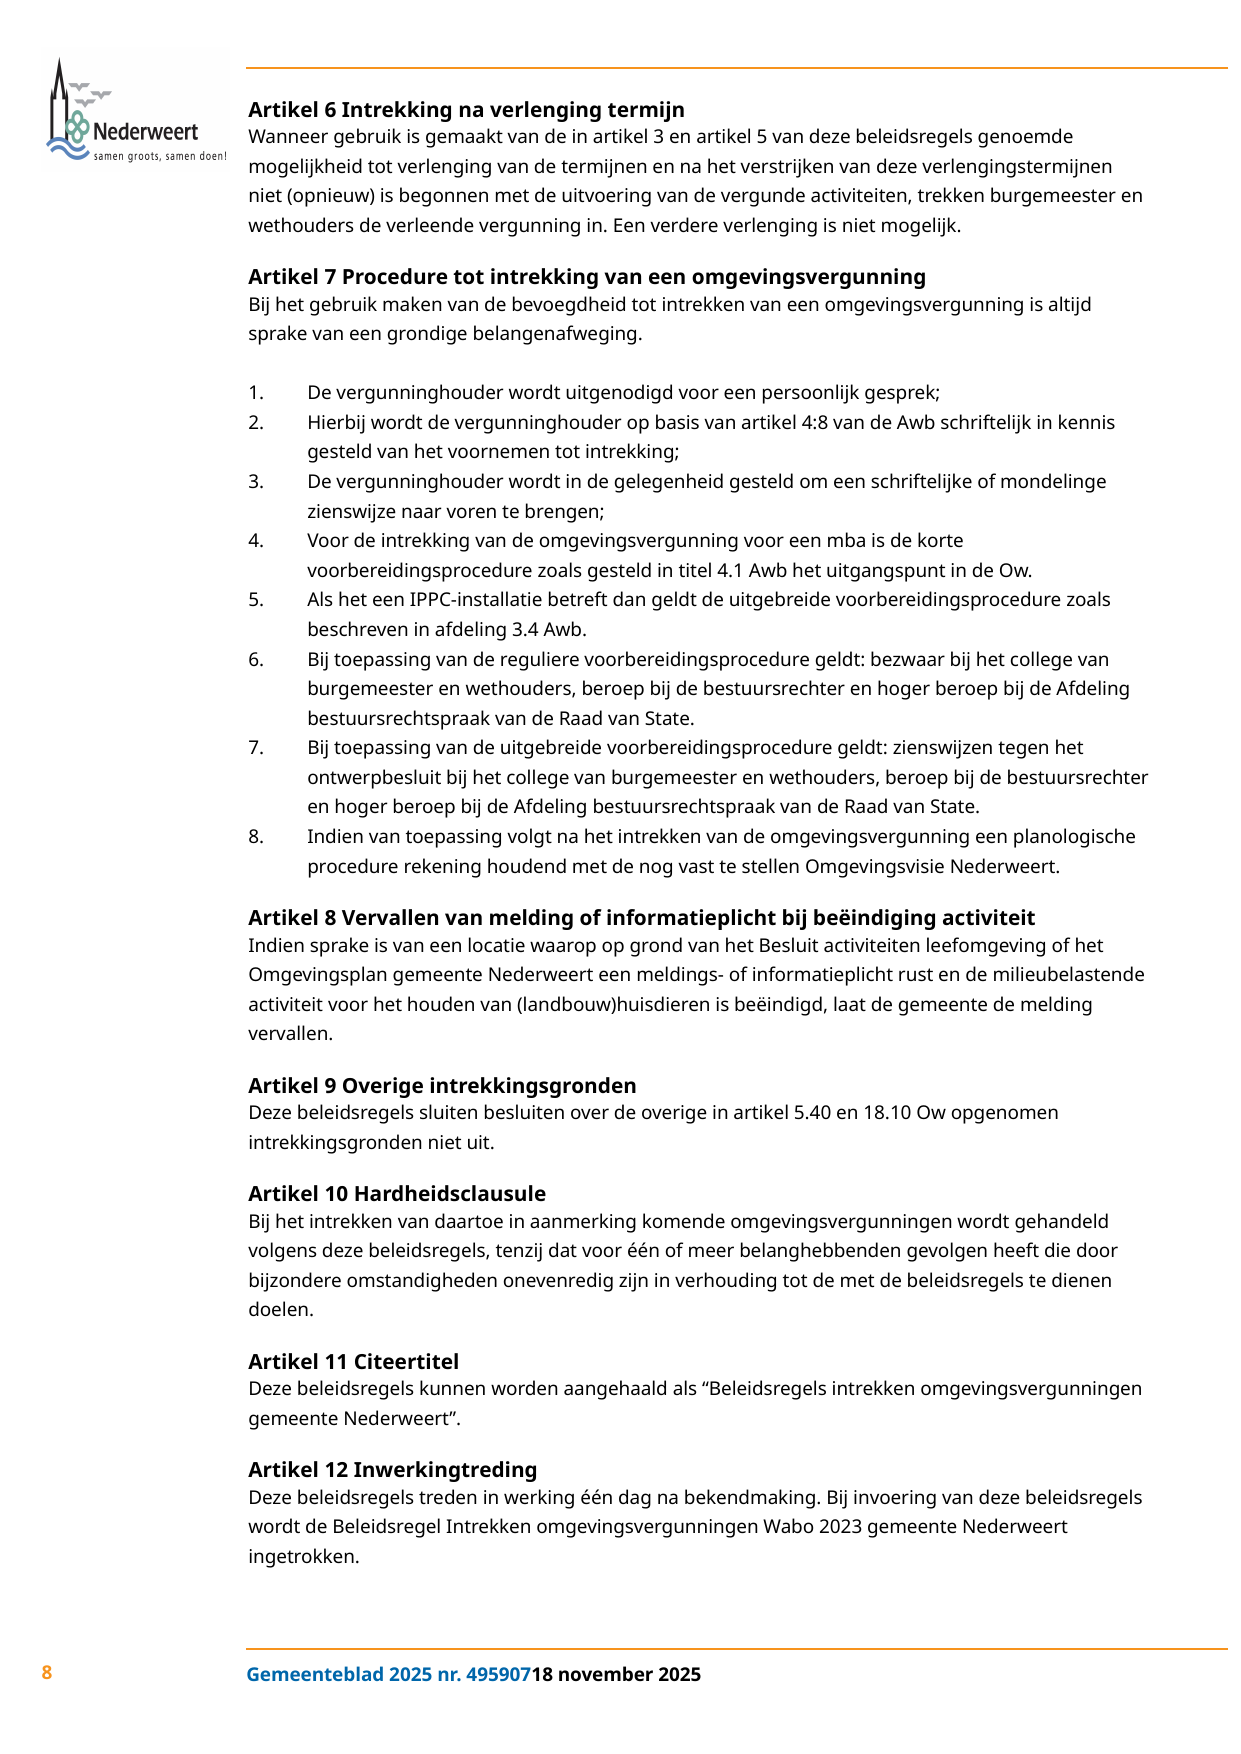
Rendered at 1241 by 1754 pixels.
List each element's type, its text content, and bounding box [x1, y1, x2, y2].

text Artikel 6 Intrekking na verlenging termijn [248, 95, 1152, 123]
text Artikel 7 Procedure tot intrekking van een omgevingsvergunning [248, 262, 1152, 291]
text Artikel 12 Inwerkingtreding [248, 1455, 1152, 1484]
text Wanneer gebruik is gemaakt van de in artikel 3 en artikel 5 van deze beleidsregels genoemde mogelijkheid tot verlenging van de termijnen en na het verstrijken van deze verlengingstermijnen niet (opnieuw) is begonnen met de uitvoering van de vergunde activiteiten, trekken burgemeester en wethouders de verleende vergunning in. Een verdere verlenging is niet mogelijk. [248, 123, 1152, 238]
list Als het een IPPC-installatie betreft dan geldt de uitgebreide voorbereidingsprocedure zoals beschreven in afdeling 3.4 Awb. [248, 587, 1152, 642]
text Deze beleidsregels treden in werking één dag na bekendmaking. Bij invoering van deze beleidsregels wordt de Beleidsregel Intrekken omgevingsvergunningen Wabo 2023 gemeente Nederweert ingetrokken. [248, 1484, 1152, 1569]
list Bij toepassing van de uitgebreide voorbereidingsprocedure geldt: zienswijzen tegen het ontwerpbesluit bij het college van burgemeester en wethouders, beroep bij de bestuursrechter en hoger beroep bij de Afdeling bestuursrechtspraak van de Raad van State. [248, 734, 1152, 819]
text Deze beleidsregels kunnen worden aangehaald als “Beleidsregels intrekken omgevingsvergunningen gemeente Nederweert”. [248, 1375, 1152, 1431]
picture [41, 47, 231, 172]
text Indien sprake is van een locatie waarop op grond van het Besluit activiteiten leefomgeving of het Omgevingsplan gemeente Nederweert een meldings- of informatieplicht rust en de milieubelastende activiteit voor het houden van (landbouw)huisdieren is beëindigd, laat de gemeente de melding vervallen. [248, 932, 1152, 1046]
text Bij het gebruik maken van de bevoegdheid tot intrekken van een omgevingsvergunning is altijd sprake van een grondige belangenafweging. [248, 291, 1152, 346]
list Indien van toepassing volgt na het intrekken van de omgevingsvergunning een planologische procedure rekening houdend met de nog vast te stellen Omgevingsvisie Nederweert. [248, 823, 1152, 879]
list De vergunninghouder wordt uitgenodigd voor een persoonlijk gesprek; [248, 379, 1152, 405]
text Artikel 9 Overige intrekkingsgronden [248, 1071, 1152, 1099]
list Hierbij wordt de vergunninghouder op basis van artikel 4:8 van de Awb schriftelijk in kennis gesteld van het voornemen tot intrekking; [248, 409, 1152, 464]
list De vergunninghouder wordt in de gelegenheid gesteld om een schriftelijke of mondelinge zienswijze naar voren te brengen; [248, 468, 1152, 524]
text Bij het intrekken van daartoe in aanmerking komende omgevingsvergunningen wordt gehandeld volgens deze beleidsregels, tenzij dat voor één of meer belanghebbenden gevolgen heeft die door bijzondere omstandigheden onevenredig zijn in verhouding tot de met de beleidsregels te dienen doelen. [248, 1208, 1152, 1322]
list Bij toepassing van de reguliere voorbereidingsprocedure geldt: bezwaar bij het college van burgemeester en wethouders, beroep bij de bestuursrechter en hoger beroep bij de Afdeling bestuursrechtspraak van de Raad van State. [248, 646, 1152, 731]
text Artikel 11 Citeertitel [248, 1347, 1152, 1375]
list Voor de intrekking van de omgevingsvergunning voor een mba is de korte voorbereidingsprocedure zoals gesteld in titel 4.1 Awb het uitgangspunt in de Ow. [248, 527, 1152, 583]
text Artikel 10 Hardheidsclausule [248, 1179, 1152, 1208]
text Deze beleidsregels sluiten besluiten over de overige in artikel 5.40 en 18.10 Ow opgenomen intrekkingsgronden niet uit. [248, 1099, 1152, 1155]
text Artikel 8 Vervallen van melding of informatieplicht bij beëindiging activiteit [248, 903, 1152, 932]
